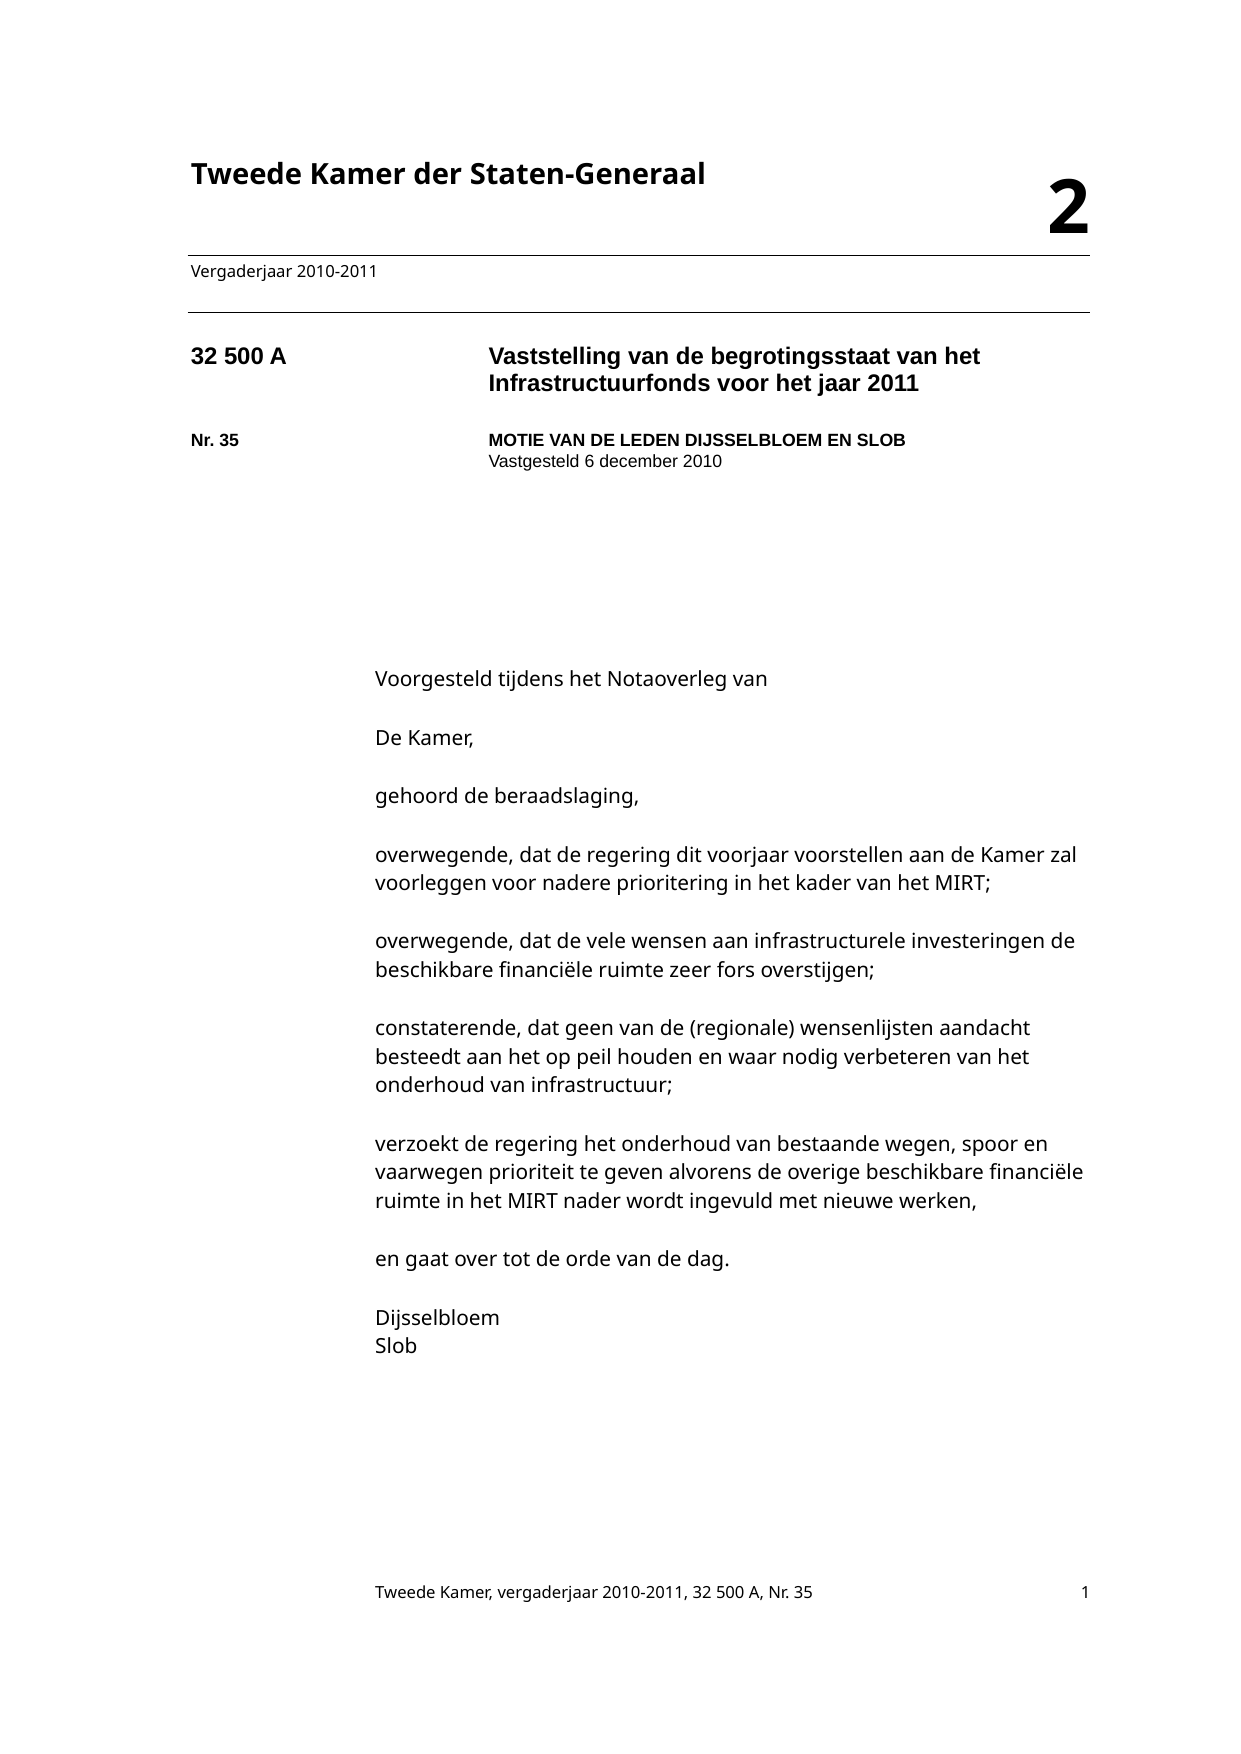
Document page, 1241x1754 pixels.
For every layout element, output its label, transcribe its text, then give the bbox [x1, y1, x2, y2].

table_cell Vaststelling van de begrotingsstaat van het Infrastructuurfonds voor het jaar 2011 [485, 339, 1090, 427]
text overwegende, dat de vele wensen aan infrastructurele investeringen de beschikbare financiële ruimte zeer fors overstijgen; [375, 927, 1090, 983]
text Slob [375, 1331, 1090, 1359]
text en gaat over tot de orde van de dag. [375, 1244, 1090, 1273]
table_cell [485, 313, 1090, 339]
text De Kamer, [375, 723, 1090, 751]
table_cell 32 500 A [188, 339, 485, 427]
text Dijsselbloem [375, 1303, 1090, 1331]
table_cell Nr. 35 [188, 427, 485, 546]
table_cell [188, 313, 485, 339]
text constaterende, dat geen van de (regionale) wensenlijsten aandacht besteedt aan het op peil houden en waar nodig verbeteren van het onderhoud van infrastructuur; [375, 1013, 1090, 1099]
table_cell [485, 256, 1090, 312]
table_header 2 [910, 150, 1090, 255]
text gehoord de beraadslaging, [375, 781, 1090, 810]
table_cell Vergaderjaar 2010-2011 [188, 256, 485, 312]
table_cell MOTIE VAN DE LEDEN DIJSSELBLOEM EN SLOB Vastgesteld 6 december 2010 [485, 427, 1090, 546]
text verzoekt de regering het onderhoud van bestaande wegen, spoor en vaarwegen prioriteit te geven alvorens de overige beschikbare financiële ruimte in het MIRT nader wordt ingevuld met nieuwe werken, [375, 1129, 1090, 1214]
text Voorgesteld tijdens het Notaoverleg van [375, 664, 1090, 693]
table_header Tweede Kamer der Staten-Generaal [188, 150, 909, 255]
text overwegende, dat de regering dit voorjaar voorstellen aan de Kamer zal voorleggen voor nadere prioritering in het kader van het MIRT; [375, 840, 1090, 897]
